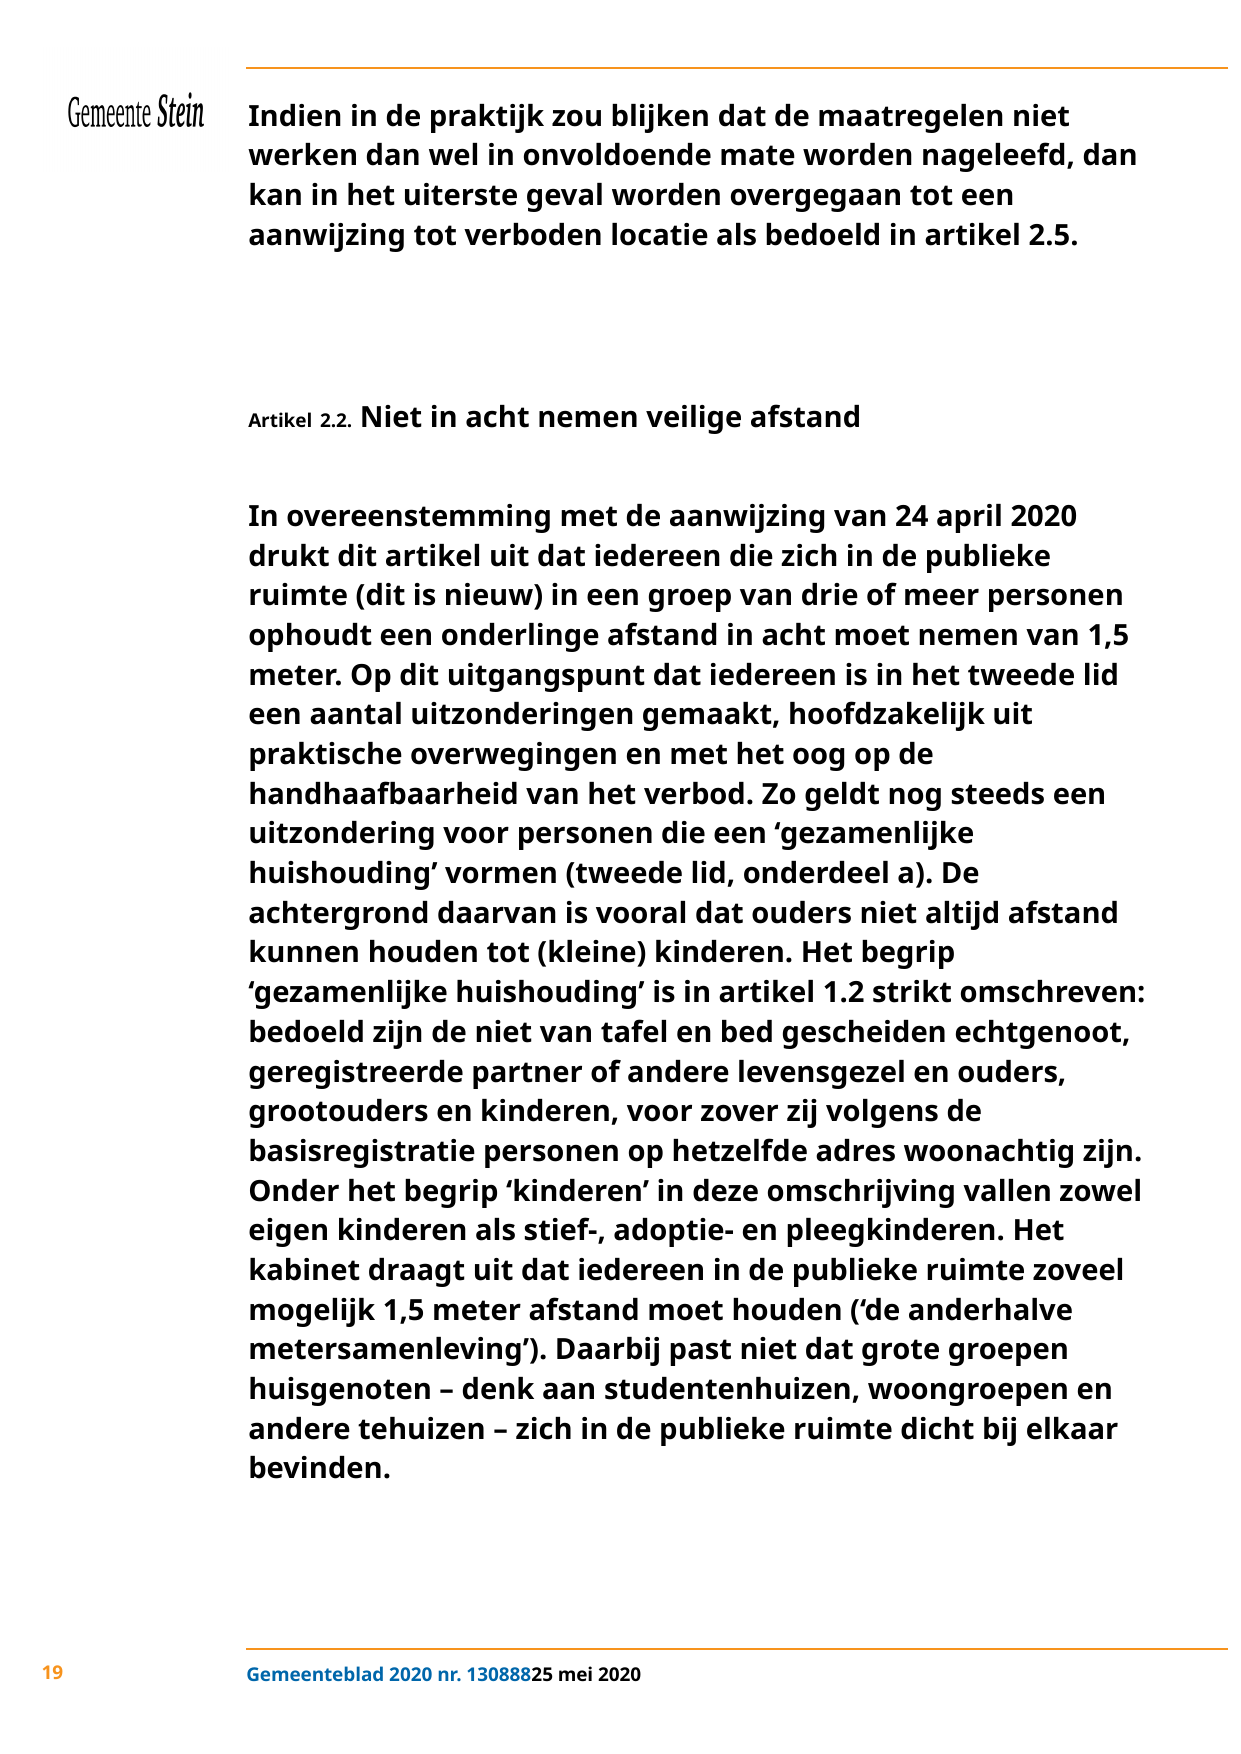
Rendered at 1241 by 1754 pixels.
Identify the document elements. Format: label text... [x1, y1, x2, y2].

text Artikel 2.2. Niet in acht nemen veilige afstand [248, 397, 1152, 436]
picture [41, 47, 231, 172]
text Indien in de praktijk zou blijken dat de maatregelen niet werken dan wel in onvoldoende mate worden nageleefd, dan kan in het uiterste geval worden overgegaan tot een aanwijzing tot verboden locatie als bedoeld in artikel 2.5. [248, 95, 1152, 253]
text In overeenstemming met de aanwijzing van 24 april 2020 drukt dit artikel uit dat iedereen die zich in de publieke ruimte (dit is nieuw) in een groep van drie of meer personen ophoudt een onderlinge afstand in acht moet nemen van 1,5 meter. Op dit uitgangspunt dat iedereen is in het tweede lid een aantal uitzonderingen gemaakt, hoofdzakelijk uit praktische overwegingen en met het oog op de handhaafbaarheid van het verbod. Zo geldt nog steeds een uitzondering voor personen die een ‘gezamenlijke huishouding’ vormen (tweede lid, onderdeel a). De achtergrond daarvan is vooral dat ouders niet altijd afstand kunnen houden tot (kleine) kinderen. Het begrip ‘gezamenlijke huishouding’ is in artikel 1.2 strikt omschreven: bedoeld zijn de niet van tafel en bed gescheiden echtgenoot, geregistreerde partner of andere levensgezel en ouders, grootouders en kinderen, voor zover zij volgens de basisregistratie personen op hetzelfde adres woonachtig zijn. Onder het begrip ‘kinderen’ in deze omschrijving vallen zowel eigen kinderen als stief-, adoptie- en pleegkinderen. Het kabinet draagt uit dat iedereen in de publieke ruimte zoveel mogelijk 1,5 meter afstand moet houden (‘de anderhalve metersamenleving’). Daarbij past niet dat grote groepen huisgenoten – denk aan studentenhuizen, woongroepen en andere tehuizen – zich in de publieke ruimte dicht bij elkaar bevinden. [248, 495, 1152, 1487]
